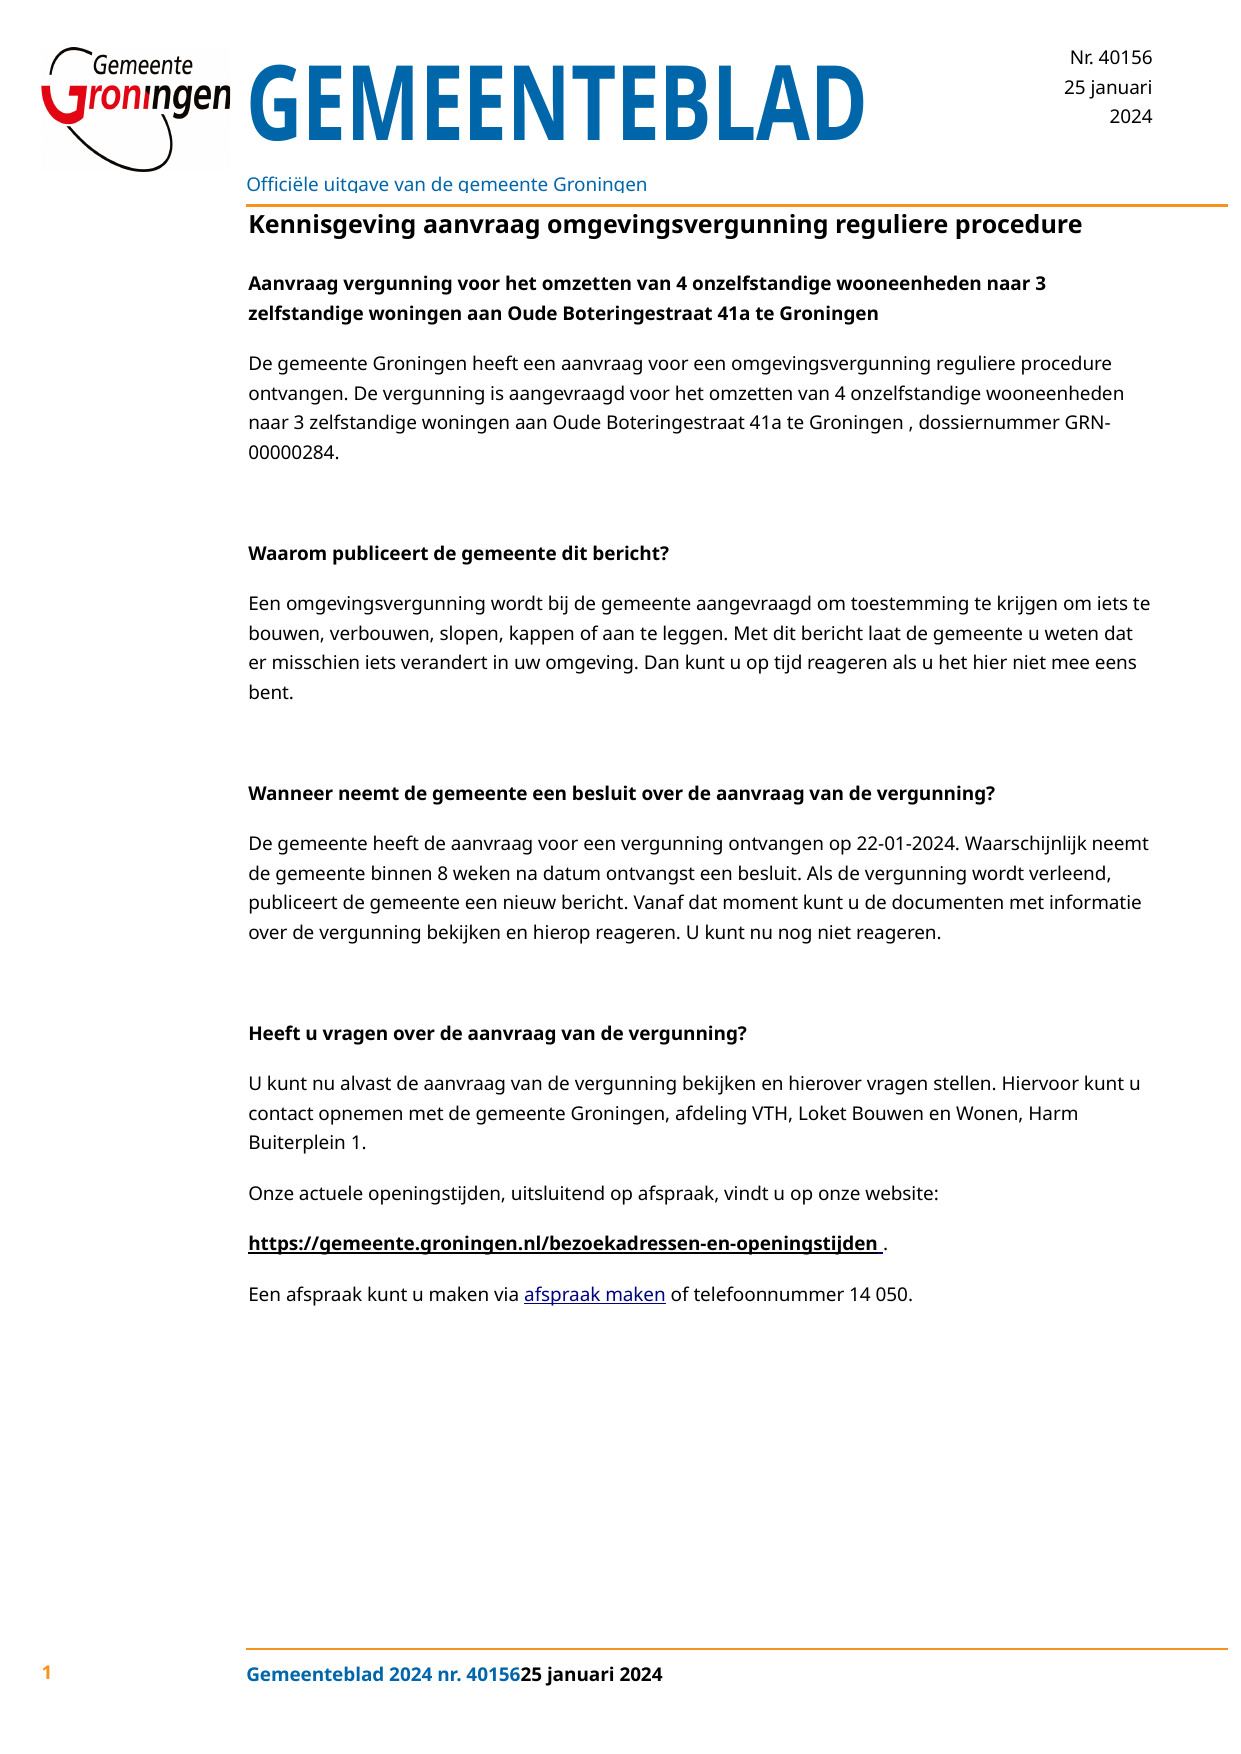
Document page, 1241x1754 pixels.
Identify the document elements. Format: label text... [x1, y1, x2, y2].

text U kunt nu alvast de aanvraag van de vergunning bekijken en hierover vragen stellen. Hiervoor kunt u contact opnemen met de gemeente Groningen, afdeling VTH, Loket Bouwen en Wonen, Harm Buiterplein 1. [248, 1070, 1152, 1155]
text Een afspraak kunt u maken via afspraak maken of telefoonnummer 14 050. [248, 1281, 1152, 1306]
text De gemeente heeft de aanvraag voor een vergunning ontvangen op 22-01-2024. Waarschijnlijk neemt de gemeente binnen 8 weken na datum ontvangst een besluit. Als de vergunning wordt verleend, publiceert de gemeente een nieuw bericht. Vanaf dat moment kunt u de documenten met informatie over de vergunning bekijken en hierop reageren. U kunt nu nog niet reageren. [248, 830, 1152, 945]
text Heeft u vragen over de aanvraag van de vergunning? [248, 1020, 1152, 1046]
text De gemeente Groningen heeft een aanvraag voor een omgevingsvergunning reguliere procedure ontvangen. De vergunning is aangevraagd voor het omzetten van 4 onzelfstandige wooneenheden naar 3 zelfstandige woningen aan Oude Boteringestraat 41a te Groningen , dossiernummer GRN-00000284. [248, 350, 1152, 465]
text Aanvraag vergunning voor het omzetten van 4 onzelfstandige wooneenheden naar 3 zelfstandige woningen aan Oude Boteringestraat 41a te Groningen [248, 270, 1152, 326]
text Waarom publiceert de gemeente dit bericht? [248, 540, 1152, 566]
text Wanneer neemt de gemeente een besluit over de aanvraag van de vergunning? [248, 780, 1152, 806]
text Een omgevingsvergunning wordt bij de gemeente aangevraagd om toestemming te krijgen om iets te bouwen, verbouwen, slopen, kappen of aan te leggen. Met dit bericht laat de gemeente u weten dat er misschien iets verandert in uw omgeving. Dan kunt u op tijd reageren als u het hier niet mee eens bent. [248, 590, 1152, 705]
text Kennisgeving aanvraag omgevingsvergunning reguliere procedure [248, 207, 1152, 241]
picture [41, 47, 231, 172]
text https://gemeente.groningen.nl/bezoekadressen-en-openingstijden . [248, 1230, 1152, 1256]
text Onze actuele openingstijden, uitsluitend op afspraak, vindt u op onze website: [248, 1180, 1152, 1206]
